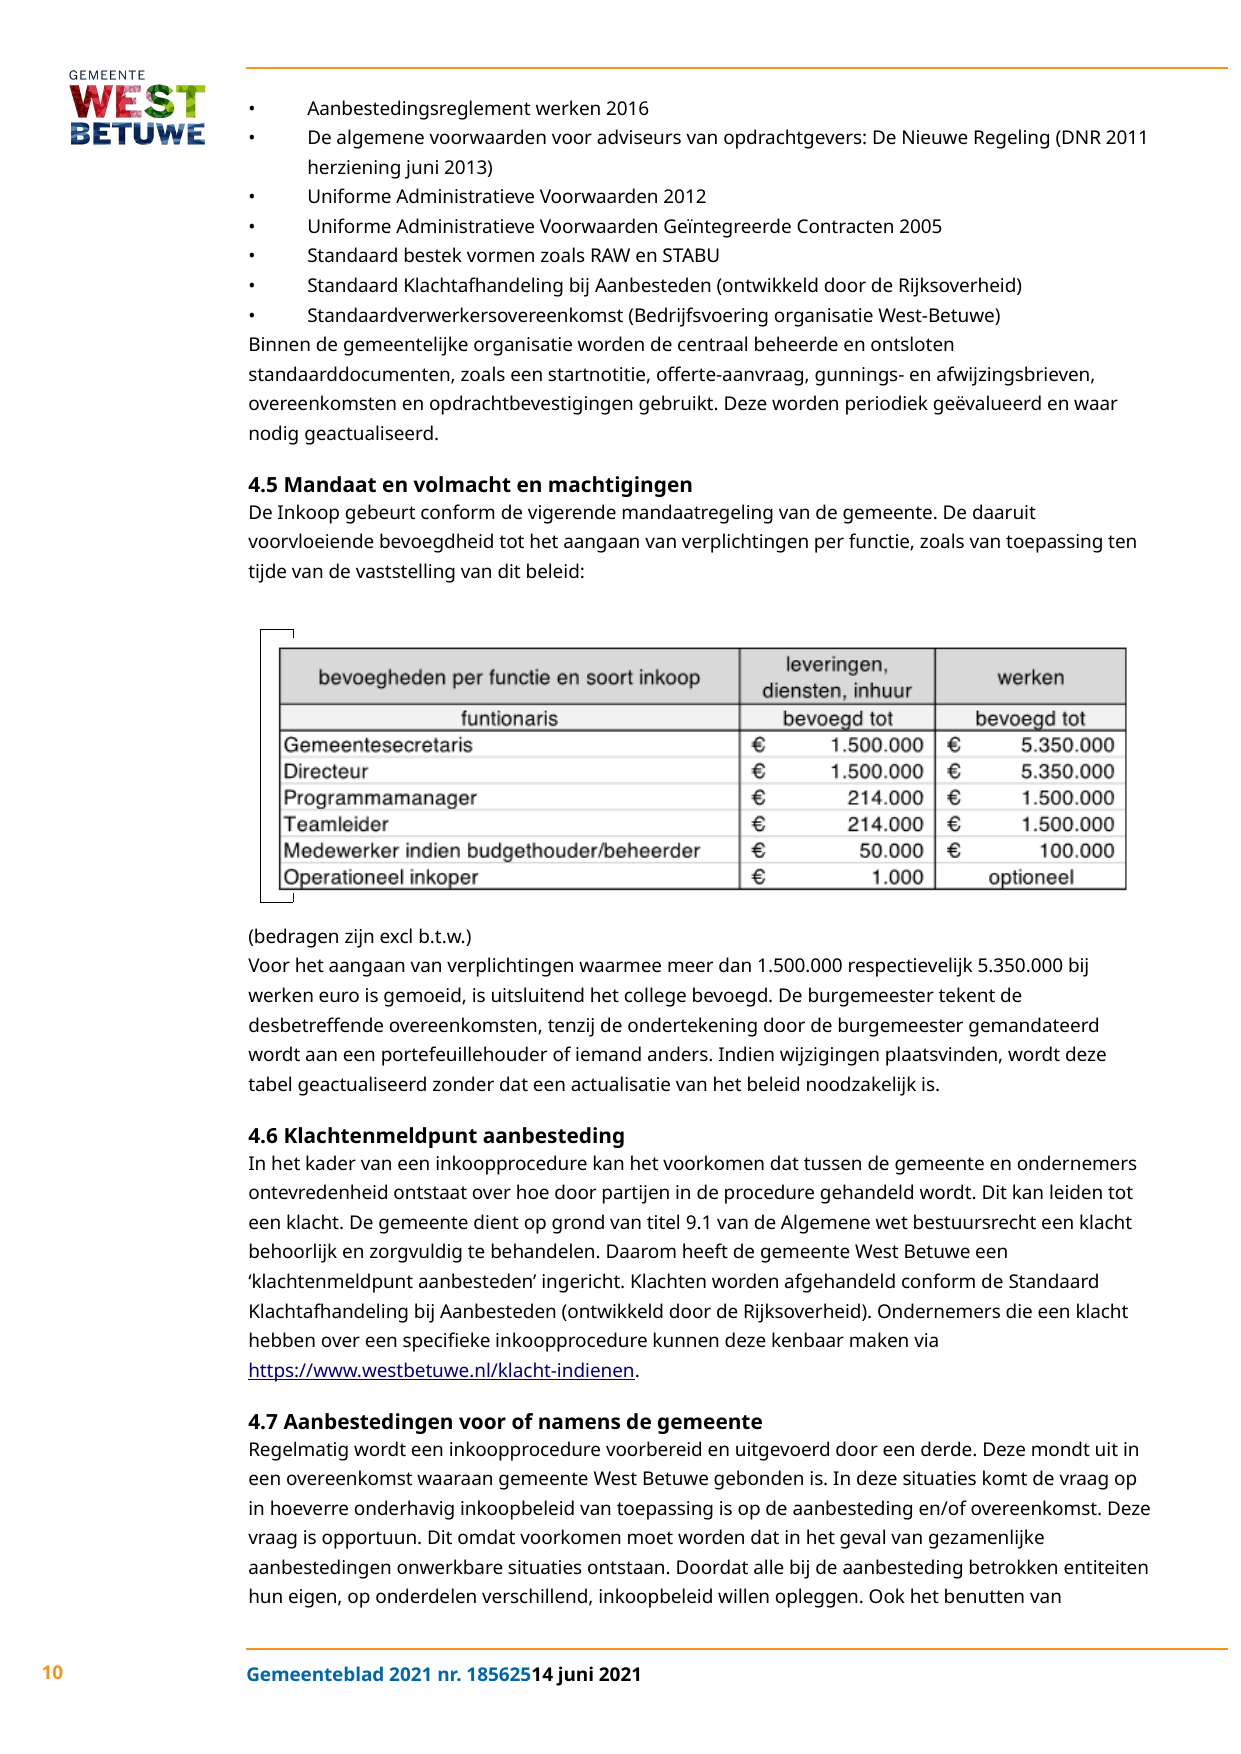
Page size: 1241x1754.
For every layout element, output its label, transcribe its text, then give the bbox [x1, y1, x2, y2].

list Aanbestedingsreglement werken 2016 [248, 95, 1152, 121]
text 4.6 Klachtenmeldpunt aanbesteding [248, 1121, 1152, 1150]
text In het kader van een inkoopprocedure kan het voorkomen dat tussen de gemeente en ondernemers ontevredenheid ontstaat over hoe door partijen in de procedure gehandeld wordt. Dit kan leiden tot een klacht. De gemeente dient op grond van titel 9.1 van de Algemene wet bestuursrecht een klacht behoorlijk en zorgvuldig te behandelen. Daarom heeft de gemeente West Betuwe een ‘klachtenmeldpunt aanbesteden’ ingericht. Klachten worden afgehandeld conform de Standaard Klachtafhandeling bij Aanbesteden (ontwikkeld door de Rijksoverheid). Ondernemers die een klacht hebben over een specifieke inkoopprocedure kunnen deze kenbaar maken via https://www.westbetuwe.nl/klacht-indienen. [248, 1150, 1152, 1383]
list Standaardverwerkersovereenkomst (Bedrijfsvoering organisatie West-Betuwe) [248, 302, 1152, 328]
text Regelmatig wordt een inkoopprocedure voorbereid en uitgevoerd door een derde. Deze mondt uit in een overeenkomst waaraan gemeente West Betuwe gebonden is. In deze situaties komt de vraag op in hoeverre onderhavig inkoopbeleid van toepassing is op de aanbesteding en/of overeenkomst. Deze vraag is opportuun. Dit omdat voorkomen moet worden dat in het geval van gezamenlijke aanbestedingen onwerkbare situaties ontstaan. Doordat alle bij de aanbesteding betrokken entiteiten hun eigen, op onderdelen verschillend, inkoopbeleid willen opleggen. Ook het benutten van [248, 1436, 1152, 1609]
list Uniforme Administratieve Voorwaarden Geïntegreerde Contracten 2005 [248, 213, 1152, 239]
text Binnen de gemeentelijke organisatie worden de centraal beheerde en ontsloten standaarddocumenten, zoals een startnotitie, offerte-aanvraag, gunnings- en afwijzingsbrieven, overeenkomsten en opdrachtbevestigingen gebruikt. Deze worden periodiek geëvalueerd en waar nodig geactualiseerd. [248, 331, 1152, 446]
list Standaard Klachtafhandeling bij Aanbesteden (ontwikkeld door de Rijksoverheid) [248, 272, 1152, 298]
text 4.5 Mandaat en volmacht en machtigingen [248, 471, 1152, 499]
list Standaard bestek vormen zoals RAW en STABU [248, 243, 1152, 268]
list Uniforme Administratieve Voorwaarden 2012 [248, 183, 1152, 209]
text De Inkoop gebeurt conform de vigerende mandaatregeling van de gemeente. De daaruit voorvloeiende bevoegdheid tot het aangaan van verplichtingen per functie, zoals van toepassing ten tijde van de vaststelling van dit beleid: [248, 499, 1152, 584]
list De algemene voorwaarden voor adviseurs van opdrachtgevers: De Nieuwe Regeling (DNR 2011 herziening juni 2013) [248, 124, 1152, 180]
text 4.7 Aanbestedingen voor of namens de gemeente [248, 1407, 1152, 1436]
text (bedragen zijn excl b.t.w.) [248, 923, 1152, 949]
picture [41, 47, 231, 172]
text Voor het aangaan van verplichtingen waarmee meer dan 1.500.000 respectievelijk 5.350.000 bij werken euro is gemoeid, is uitsluitend het college bevoegd. De burgemeester tekent de desbetreffende overeenkomsten, tenzij de ondertekening door de burgemeester gemandateerd wordt aan een portefeuillehouder of iemand anders. Indien wijzigingen plaatsvinden, wordt deze tabel geactualiseerd zonder dat een actualisatie van het beleid noodzakelijk is. [248, 953, 1152, 1097]
picture [268, 638, 1173, 893]
